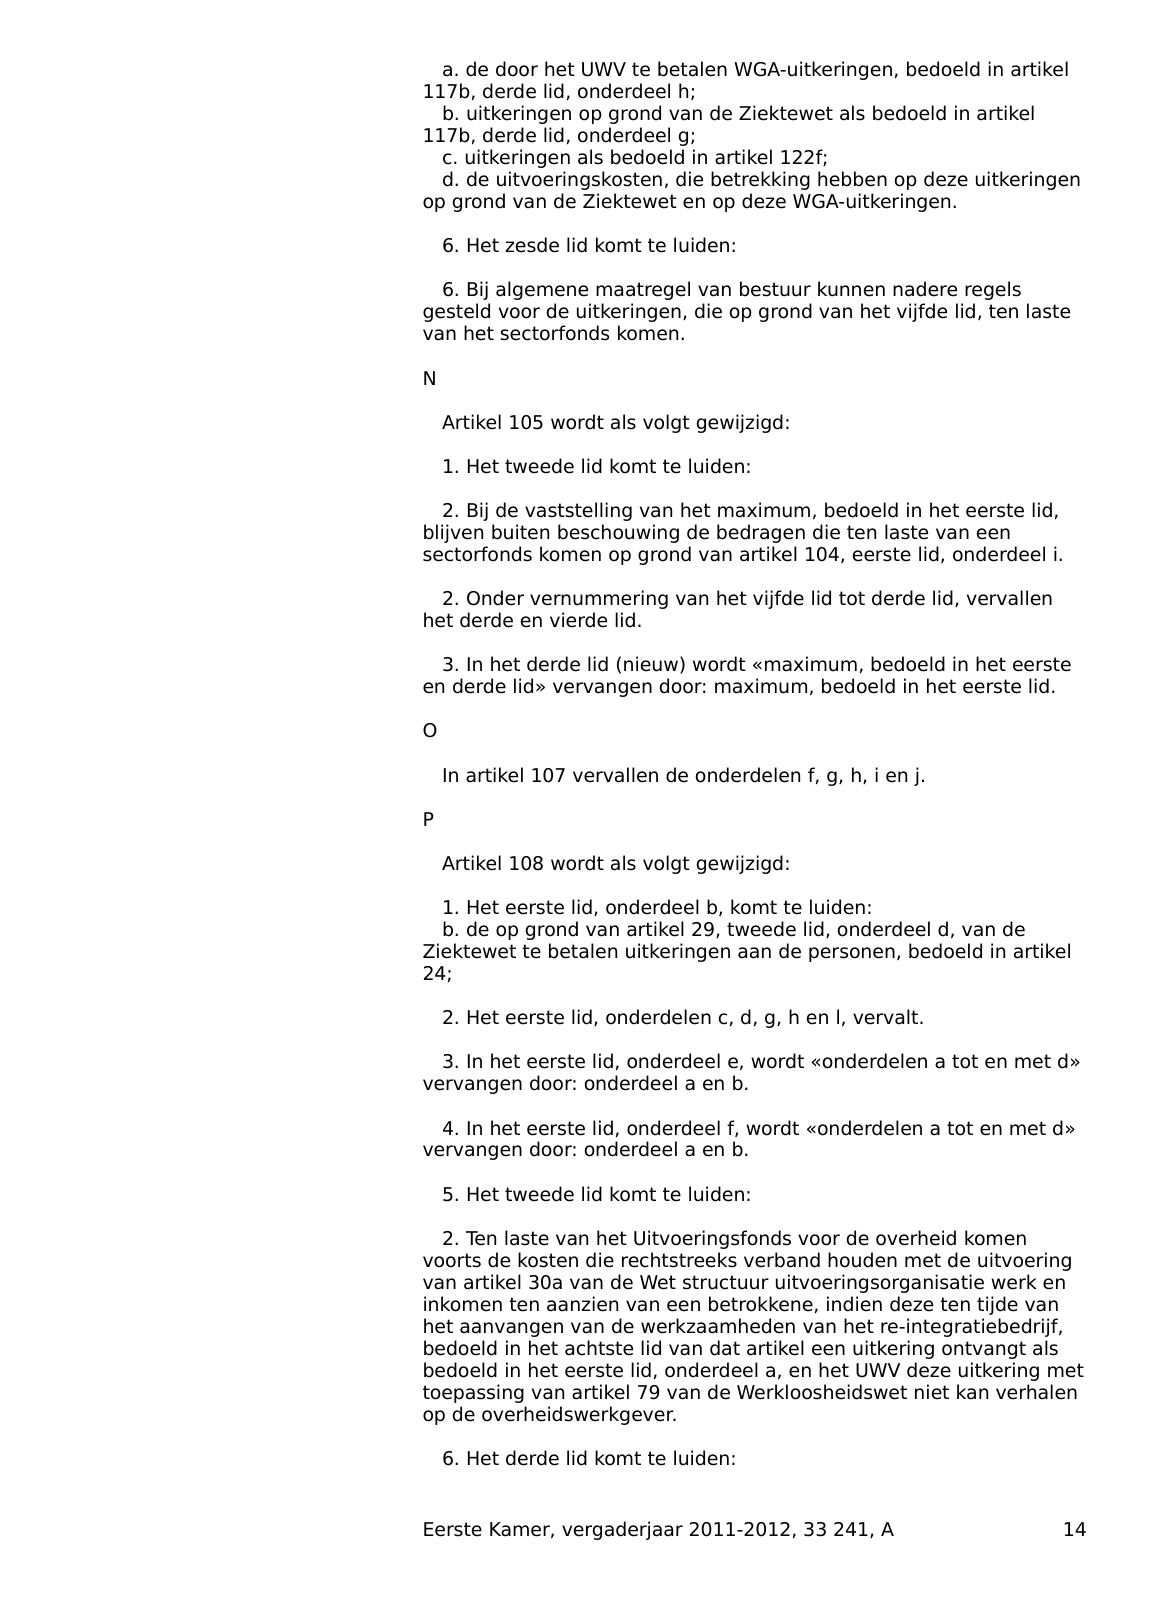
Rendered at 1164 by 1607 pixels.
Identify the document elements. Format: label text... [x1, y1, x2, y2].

text 2. Het eerste lid, onderdelen c, d, g, h en l, vervalt. [422, 1007, 1087, 1029]
text 5. Het tweede lid komt te luiden: [422, 1183, 1087, 1206]
text In artikel 107 vervallen de onderdelen f, g, h, i en j. [422, 764, 1087, 786]
text 3. In het derde lid (nieuw) wordt «maximum, bedoeld in het eerste en derde lid» vervangen door: maximum, bedoeld in het eerste lid. [422, 654, 1087, 698]
text 3. In het eerste lid, onderdeel e, wordt «onderdelen a tot en met d» vervangen door: onderdeel a en b. [422, 1051, 1087, 1095]
text 6. Het zesde lid komt te luiden: [422, 235, 1087, 257]
text N [422, 367, 1087, 389]
text 1. Het eerste lid, onderdeel b, komt te luiden: [422, 897, 1087, 919]
text 4. In het eerste lid, onderdeel f, wordt «onderdelen a tot en met d» vervangen door: onderdeel a en b. [422, 1117, 1087, 1161]
text Artikel 108 wordt als volgt gewijzigd: [422, 853, 1087, 875]
text 2. Onder vernummering van het vijfde lid tot derde lid, vervallen het derde en vierde lid. [422, 588, 1087, 632]
text Artikel 105 wordt als volgt gewijzigd: [422, 412, 1087, 433]
text b. uitkeringen op grond van de Ziektewet als bedoeld in artikel 117b, derde lid, onderdeel g; [422, 103, 1087, 147]
text O [422, 720, 1087, 742]
text b. de op grond van artikel 29, tweede lid, onderdeel d, van de Ziektewet te betalen uitkeringen aan de personen, bedoeld in artikel 24; [422, 919, 1087, 985]
text d. de uitvoeringskosten, die betrekking hebben op deze uitkeringen op grond van de Ziektewet en op deze WGA-uitkeringen. [422, 169, 1087, 213]
text 2. Ten laste van het Uitvoeringsfonds voor de overheid komen voorts de kosten die rechtstreeks verband houden met de uitvoering van artikel 30a van de Wet structuur uitvoeringsorganisatie werk en inkomen ten aanzien van een betrokkene, indien deze ten tijde van het aanvangen van de werkzaamheden van het re-integratiebedrijf, bedoeld in het achtste lid van dat artikel een uitkering ontvangt als bedoeld in het eerste lid, onderdeel a, en het UWV deze uitkering met toepassing van artikel 79 van de Werkloosheidswet niet kan verhalen op de overheidswerkgever. [422, 1228, 1087, 1426]
text P [422, 809, 1087, 831]
text 6. Bij algemene maatregel van bestuur kunnen nadere regels gesteld voor de uitkeringen, die op grond van het vijfde lid, ten laste van het sectorfonds komen. [422, 279, 1087, 345]
text c. uitkeringen als bedoeld in artikel 122f; [422, 147, 1087, 169]
text 2. Bij de vaststelling van het maximum, bedoeld in het eerste lid, blijven buiten beschouwing de bedragen die ten laste van een sectorfonds komen op grond van artikel 104, eerste lid, onderdeel i. [422, 500, 1087, 566]
text 1. Het tweede lid komt te luiden: [422, 456, 1087, 478]
text 6. Het derde lid komt te luiden: [422, 1448, 1087, 1470]
text a. de door het UWV te betalen WGA-uitkeringen, bedoeld in artikel 117b, derde lid, onderdeel h; [422, 59, 1087, 103]
